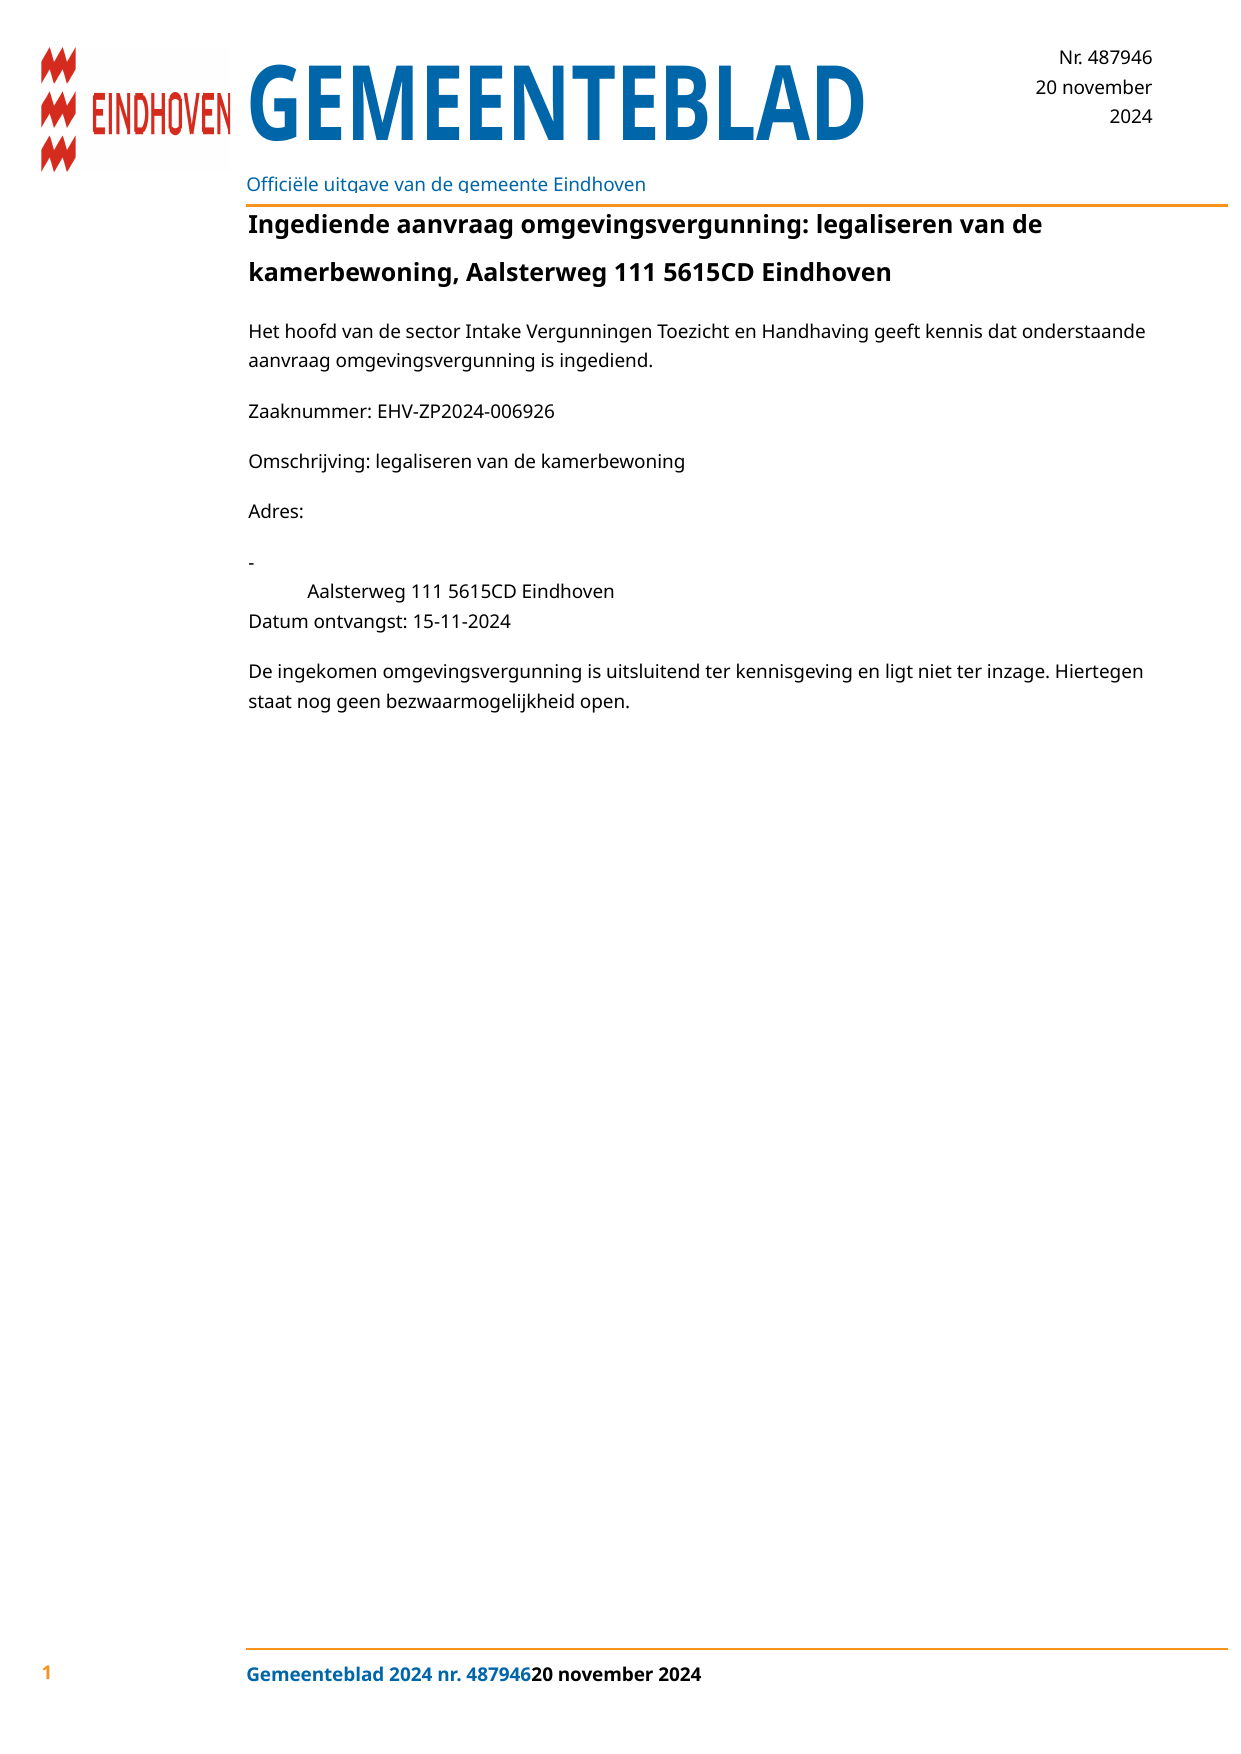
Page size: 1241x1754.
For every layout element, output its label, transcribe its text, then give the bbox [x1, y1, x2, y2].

picture [41, 47, 231, 172]
text Adres: [248, 499, 1152, 524]
text Datum ontvangst: 15-11-2024 [248, 608, 1152, 634]
text Ingediende aanvraag omgevingsvergunning: legaliseren van de kamerbewoning, Aalsterweg 111 5615CD Eindhoven [248, 207, 1152, 288]
text Omschrijving: legaliseren van de kamerbewoning [248, 448, 1152, 474]
text Het hoofd van de sector Intake Vergunningen Toezicht en Handhaving geeft kennis dat onderstaande aanvraag omgevingsvergunning is ingediend. [248, 318, 1152, 373]
list Aalsterweg 111 5615CD Eindhoven [248, 579, 1152, 604]
text De ingekomen omgevingsvergunning is uitsluitend ter kennisgeving en ligt niet ter inzage. Hiertegen staat nog geen bezwaarmogelijkheid open. [248, 659, 1152, 714]
text Zaaknummer: EHV-ZP2024-006926 [248, 398, 1152, 424]
